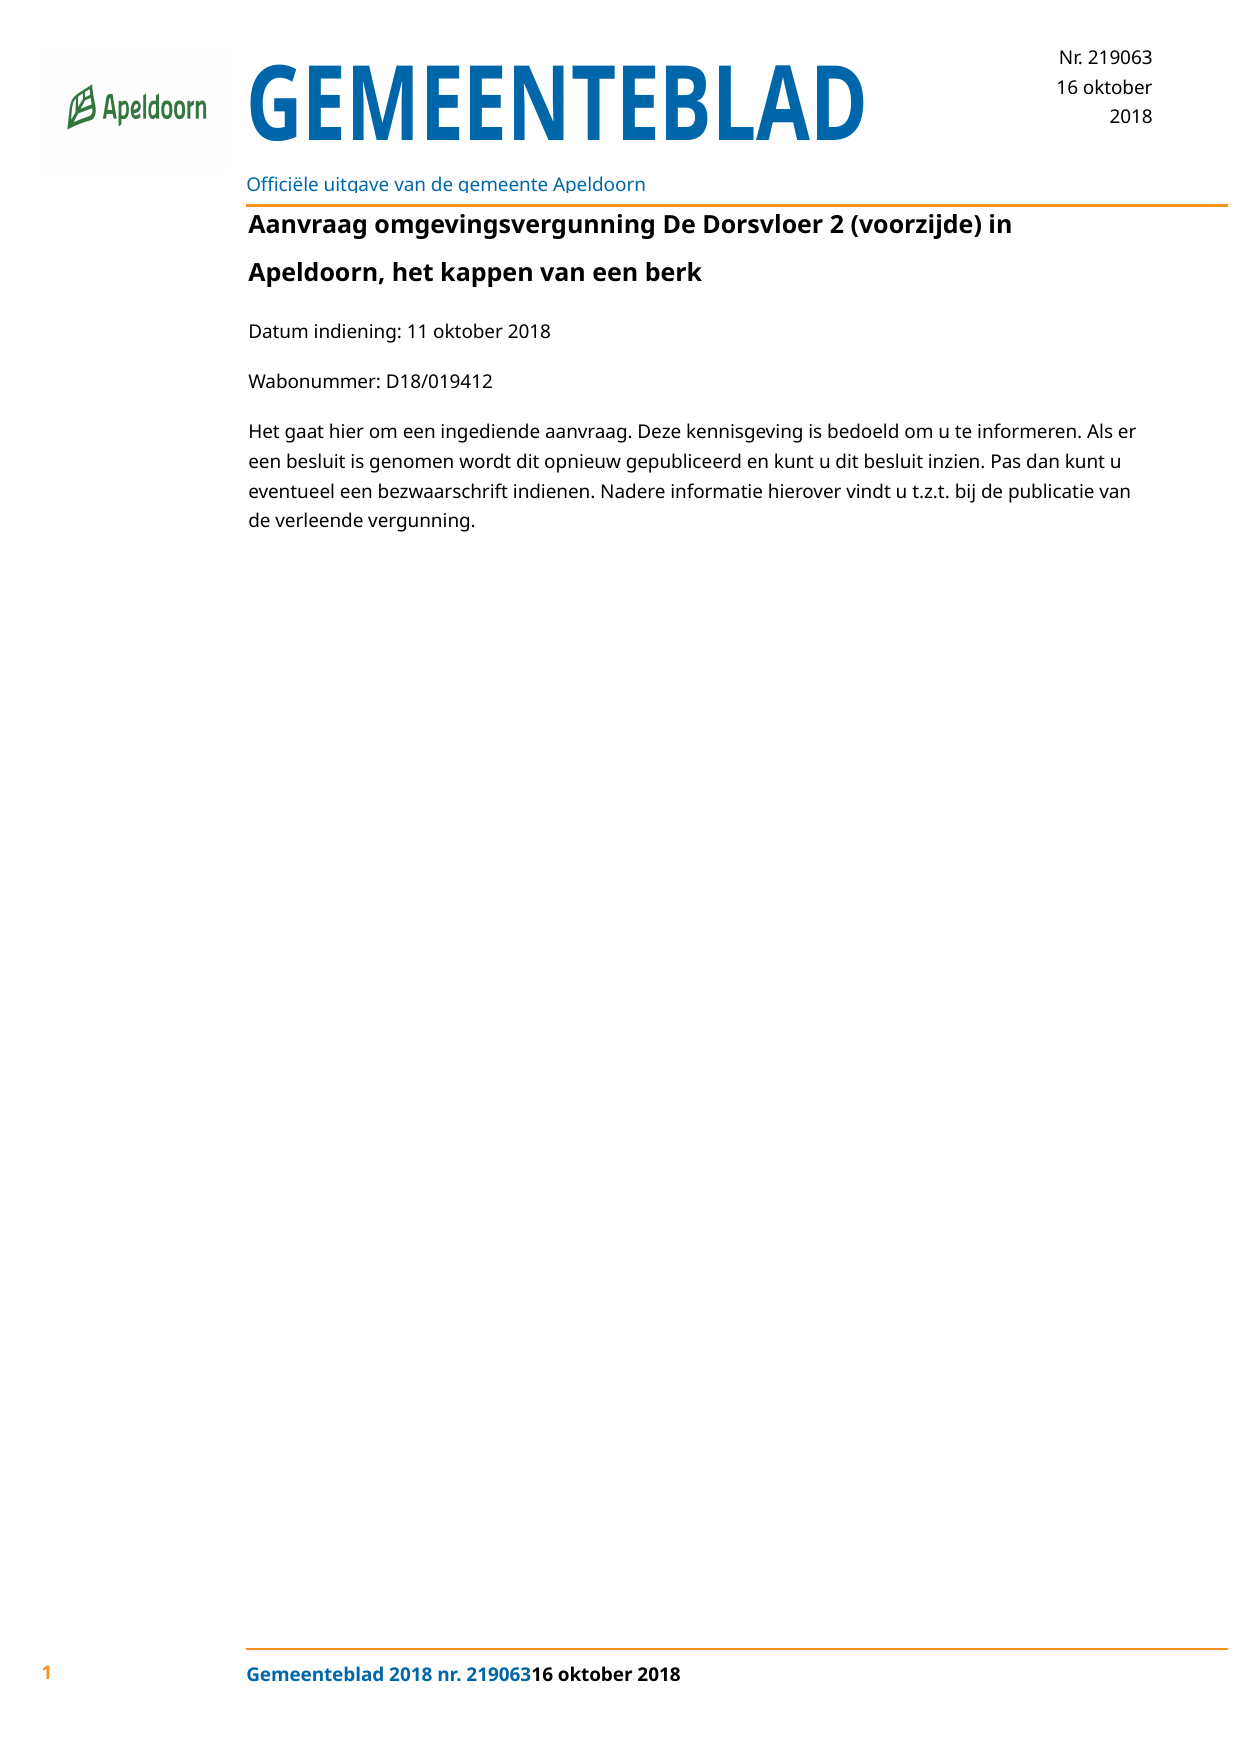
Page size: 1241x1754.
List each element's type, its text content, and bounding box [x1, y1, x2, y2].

text Datum indiening: 11 oktober 2018 [248, 318, 1152, 344]
text Wabonummer: D18/019412 [248, 368, 1152, 394]
text Het gaat hier om een ingediende aanvraag. Deze kennisgeving is bedoeld om u te informeren. Als er een besluit is genomen wordt dit opnieuw gepubliceerd en kunt u dit besluit inzien. Pas dan kunt u eventueel een bezwaarschrift indienen. Nadere informatie hierover vindt u t.z.t. bij de publicatie van de verleende vergunning. [248, 419, 1152, 533]
picture [41, 47, 231, 172]
text Aanvraag omgevingsvergunning De Dorsvloer 2 (voorzijde) in Apeldoorn, het kappen van een berk [248, 207, 1152, 288]
